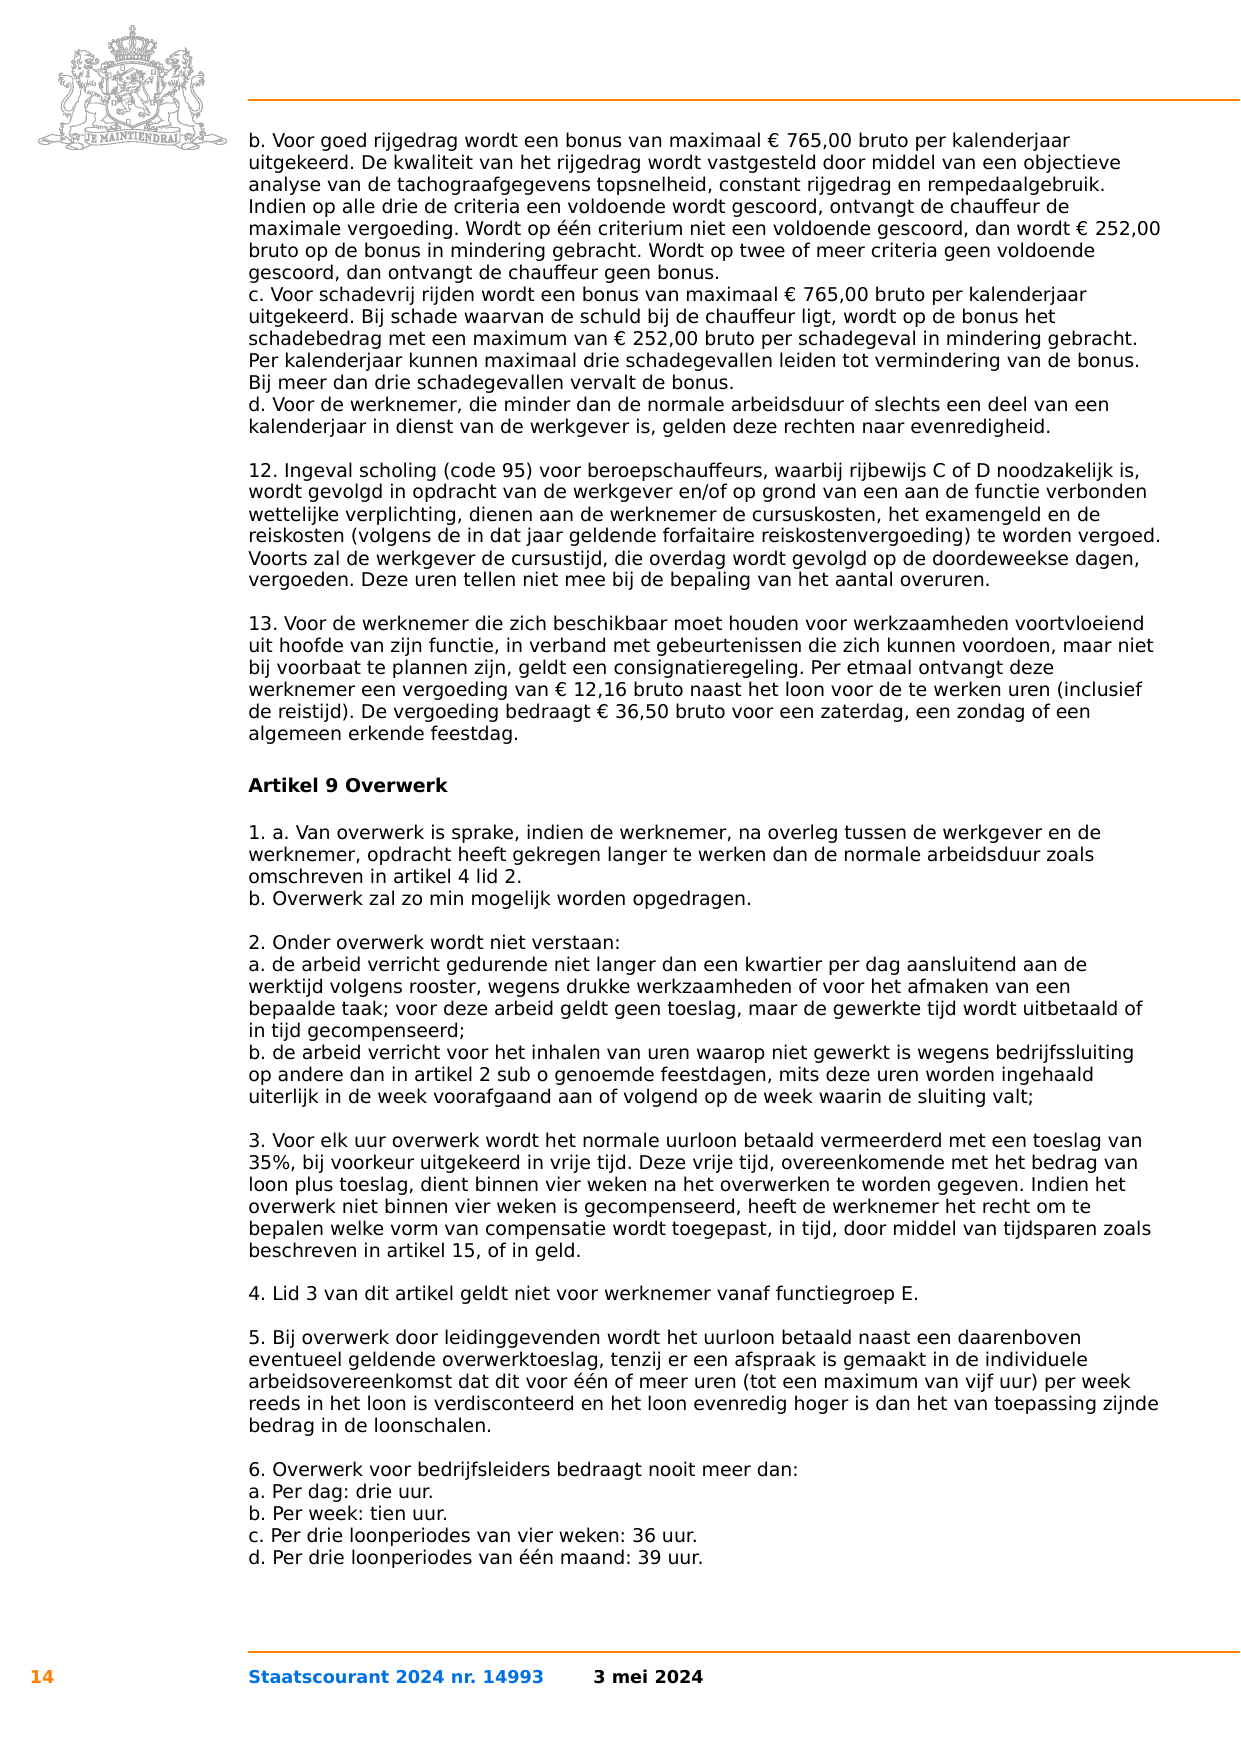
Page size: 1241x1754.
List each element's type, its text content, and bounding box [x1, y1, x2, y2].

text a. de arbeid verricht gedurende niet langer dan een kwartier per dag aansluitend aan de werktijd volgens rooster, wegens drukke werkzaamheden of voor het afmaken van een bepaalde taak; voor deze arbeid geldt geen toeslag, maar de gewerkte tijd wordt uitbetaald of in tijd gecompenseerd; [248, 954, 1163, 1042]
picture [38, 25, 227, 150]
text 6. Overwerk voor bedrijfsleiders bedraagt nooit meer dan: [248, 1459, 1163, 1481]
text d. Voor de werknemer, die minder dan de normale arbeidsduur of slechts een deel van een kalenderjaar in dienst van de werkgever is, gelden deze rechten naar evenredigheid. [248, 394, 1163, 438]
text d. Per drie loonperiodes van één maand: 39 uur. [248, 1547, 1163, 1569]
text 2. Onder overwerk wordt niet verstaan: [248, 932, 1163, 954]
text b. de arbeid verricht voor het inhalen van uren waarop niet gewerkt is wegens bedrijfssluiting op andere dan in artikel 2 sub o genoemde feestdagen, mits deze uren worden ingehaald uiterlijk in de week voorafgaand aan of volgend op de week waarin de sluiting valt; [248, 1042, 1163, 1108]
text 1. a. Van overwerk is sprake, indien de werknemer, na overleg tussen de werkgever en de werknemer, opdracht heeft gekregen langer te werken dan de normale arbeidsduur zoals omschreven in artikel 4 lid 2. [248, 822, 1163, 888]
text b. Overwerk zal zo min mogelijk worden opgedragen. [248, 888, 1163, 910]
text 3. Voor elk uur overwerk wordt het normale uurloon betaald vermeerderd met een toeslag van 35%, bij voorkeur uitgekeerd in vrije tijd. Deze vrije tijd, overeenkomende met het bedrag van loon plus toeslag, dient binnen vier weken na het overwerken te worden gegeven. Indien het overwerk niet binnen vier weken is gecompenseerd, heeft de werknemer het recht om te bepalen welke vorm van compensatie wordt toegepast, in tijd, door middel van tijdsparen zoals beschreven in artikel 15, of in geld. [248, 1129, 1163, 1261]
text 4. Lid 3 van dit artikel geldt niet voor werknemer vanaf functiegroep E. [248, 1283, 1163, 1305]
text b. Voor goed rijgedrag wordt een bonus van maximaal € 765,00 bruto per kalenderjaar uitgekeerd. De kwaliteit van het rijgedrag wordt vastgesteld door middel van een objectieve analyse van de tachograafgegevens topsnelheid, constant rijgedrag en rempedaalgebruik. Indien op alle drie de criteria een voldoende wordt gescoord, ontvangt de chauffeur de maximale vergoeding. Wordt op één criterium niet een voldoende gescoord, dan wordt € 252,00 bruto op de bonus in mindering gebracht. Wordt op twee of meer criteria geen voldoende gescoord, dan ontvangt de chauffeur geen bonus. [248, 130, 1163, 284]
text 13. Voor de werknemer die zich beschikbaar moet houden voor werkzaamheden voortvloeiend uit hoofde van zijn functie, in verband met gebeurtenissen die zich kunnen voordoen, maar niet bij voorbaat te plannen zijn, geldt een consignatieregeling. Per etmaal ontvangt deze werknemer een vergoeding van € 12,16 bruto naast het loon voor de te werken uren (inclusief de reistijd). De vergoeding bedraagt € 36,50 bruto voor een zaterdag, een zondag of een algemeen erkende feestdag. [248, 613, 1163, 745]
text c. Per drie loonperiodes van vier weken: 36 uur. [248, 1525, 1163, 1547]
subtitle Artikel 9 Overwerk [248, 775, 1163, 797]
text 5. Bij overwerk door leidinggevenden wordt het uurloon betaald naast een daarenboven eventueel geldende overwerktoeslag, tenzij er een afspraak is gemaakt in de individuele arbeidsovereenkomst dat dit voor één of meer uren (tot een maximum van vijf uur) per week reeds in het loon is verdisconteerd en het loon evenredig hoger is dan het van toepassing zijnde bedrag in de loonschalen. [248, 1327, 1163, 1437]
text 12. Ingeval scholing (code 95) voor beroepschauffeurs, waarbij rijbewijs C of D noodzakelijk is, wordt gevolgd in opdracht van de werkgever en/of op grond van een aan de functie verbonden wettelijke verplichting, dienen aan de werknemer de cursuskosten, het examengeld en de reiskosten (volgens de in dat jaar geldende forfaitaire reiskostenvergoeding) te worden vergoed. Voorts zal de werkgever de cursustijd, die overdag wordt gevolgd op de doordeweekse dagen, vergoeden. Deze uren tellen niet mee bij de bepaling van het aantal overuren. [248, 459, 1163, 591]
text b. Per week: tien uur. [248, 1503, 1163, 1525]
text c. Voor schadevrij rijden wordt een bonus van maximaal € 765,00 bruto per kalenderjaar uitgekeerd. Bij schade waarvan de schuld bij de chauffeur ligt, wordt op de bonus het schadebedrag met een maximum van € 252,00 bruto per schadegeval in mindering gebracht. Per kalenderjaar kunnen maximaal drie schadegevallen leiden tot vermindering van de bonus. Bij meer dan drie schadegevallen vervalt de bonus. [248, 284, 1163, 394]
text a. Per dag: drie uur. [248, 1481, 1163, 1503]
